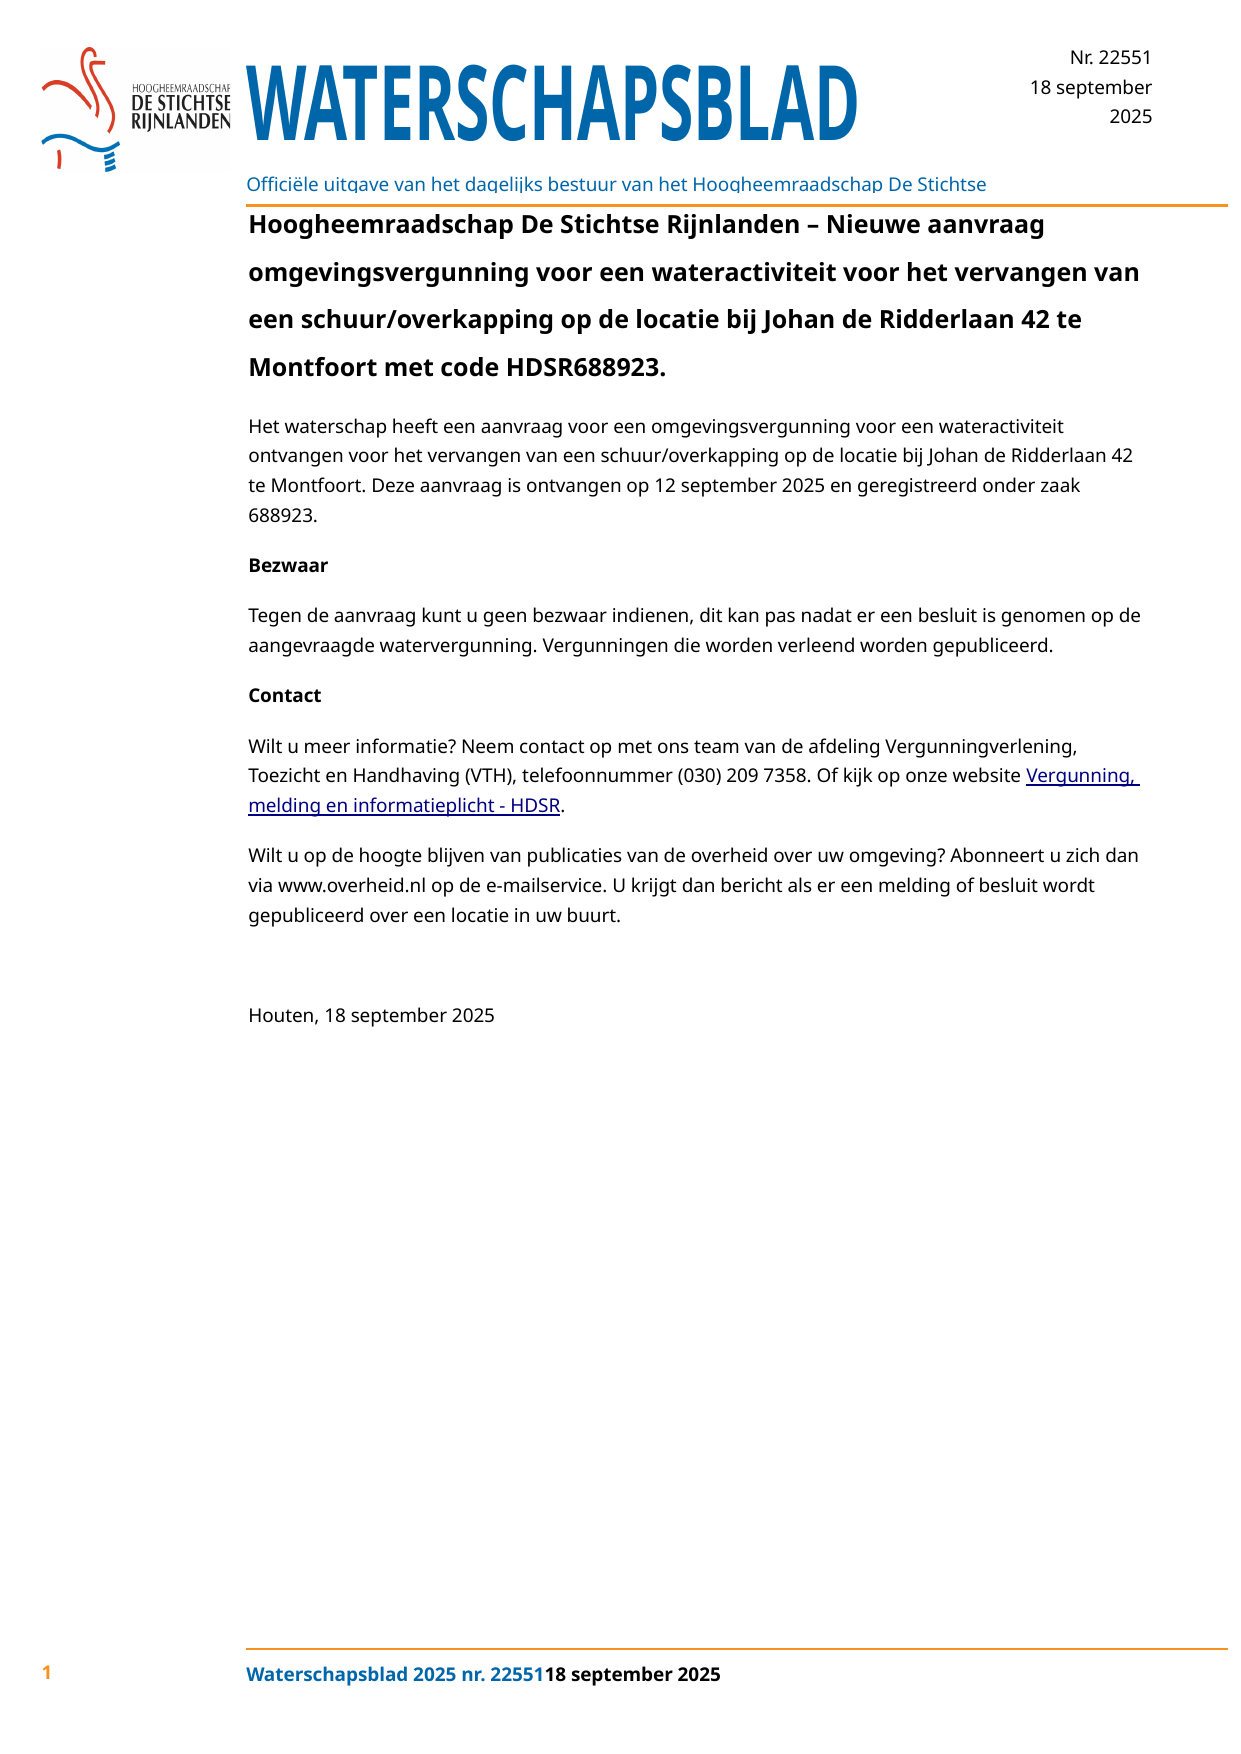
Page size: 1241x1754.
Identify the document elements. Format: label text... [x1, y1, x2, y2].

text Tegen de aanvraag kunt u geen bezwaar indienen, dit kan pas nadat er een besluit is genomen op de aangevraagde watervergunning. Vergunningen die worden verleend worden gepubliceerd. [248, 603, 1152, 658]
text Contact [248, 683, 1152, 708]
text Bezwaar [248, 552, 1152, 578]
picture [41, 47, 231, 172]
text Hoogheemraadschap De Stichtse Rijnlanden – Nieuwe aanvraag omgevingsvergunning voor een wateractiviteit voor het vervangen van een schuur/overkapping op de locatie bij Johan de Ridderlaan 42 te Montfoort met code HDSR688923. [248, 207, 1152, 384]
text Wilt u meer informatie? Neem contact op met ons team van de afdeling Vergunningverlening, Toezicht en Handhaving (VTH), telefoonnummer (030) 209 7358. Of kijk op onze website Vergunning, melding en informatieplicht - HDSR. [248, 733, 1152, 818]
text Het waterschap heeft een aanvraag voor een omgevingsvergunning voor een wateractiviteit ontvangen voor het vervangen van een schuur/overkapping op de locatie bij Johan de Ridderlaan 42 te Montfoort. Deze aanvraag is ontvangen op 12 september 2025 en geregistreerd onder zaak 688923. [248, 413, 1152, 528]
text Wilt u op de hoogte blijven van publicaties van de overheid over uw omgeving? Abonneert u zich dan via www.overheid.nl op de e-mailservice. U krijgt dan bericht als er een melding of besluit wordt gepubliceerd over een locatie in uw buurt. [248, 843, 1152, 928]
text Houten, 18 september 2025 [248, 1003, 1152, 1028]
